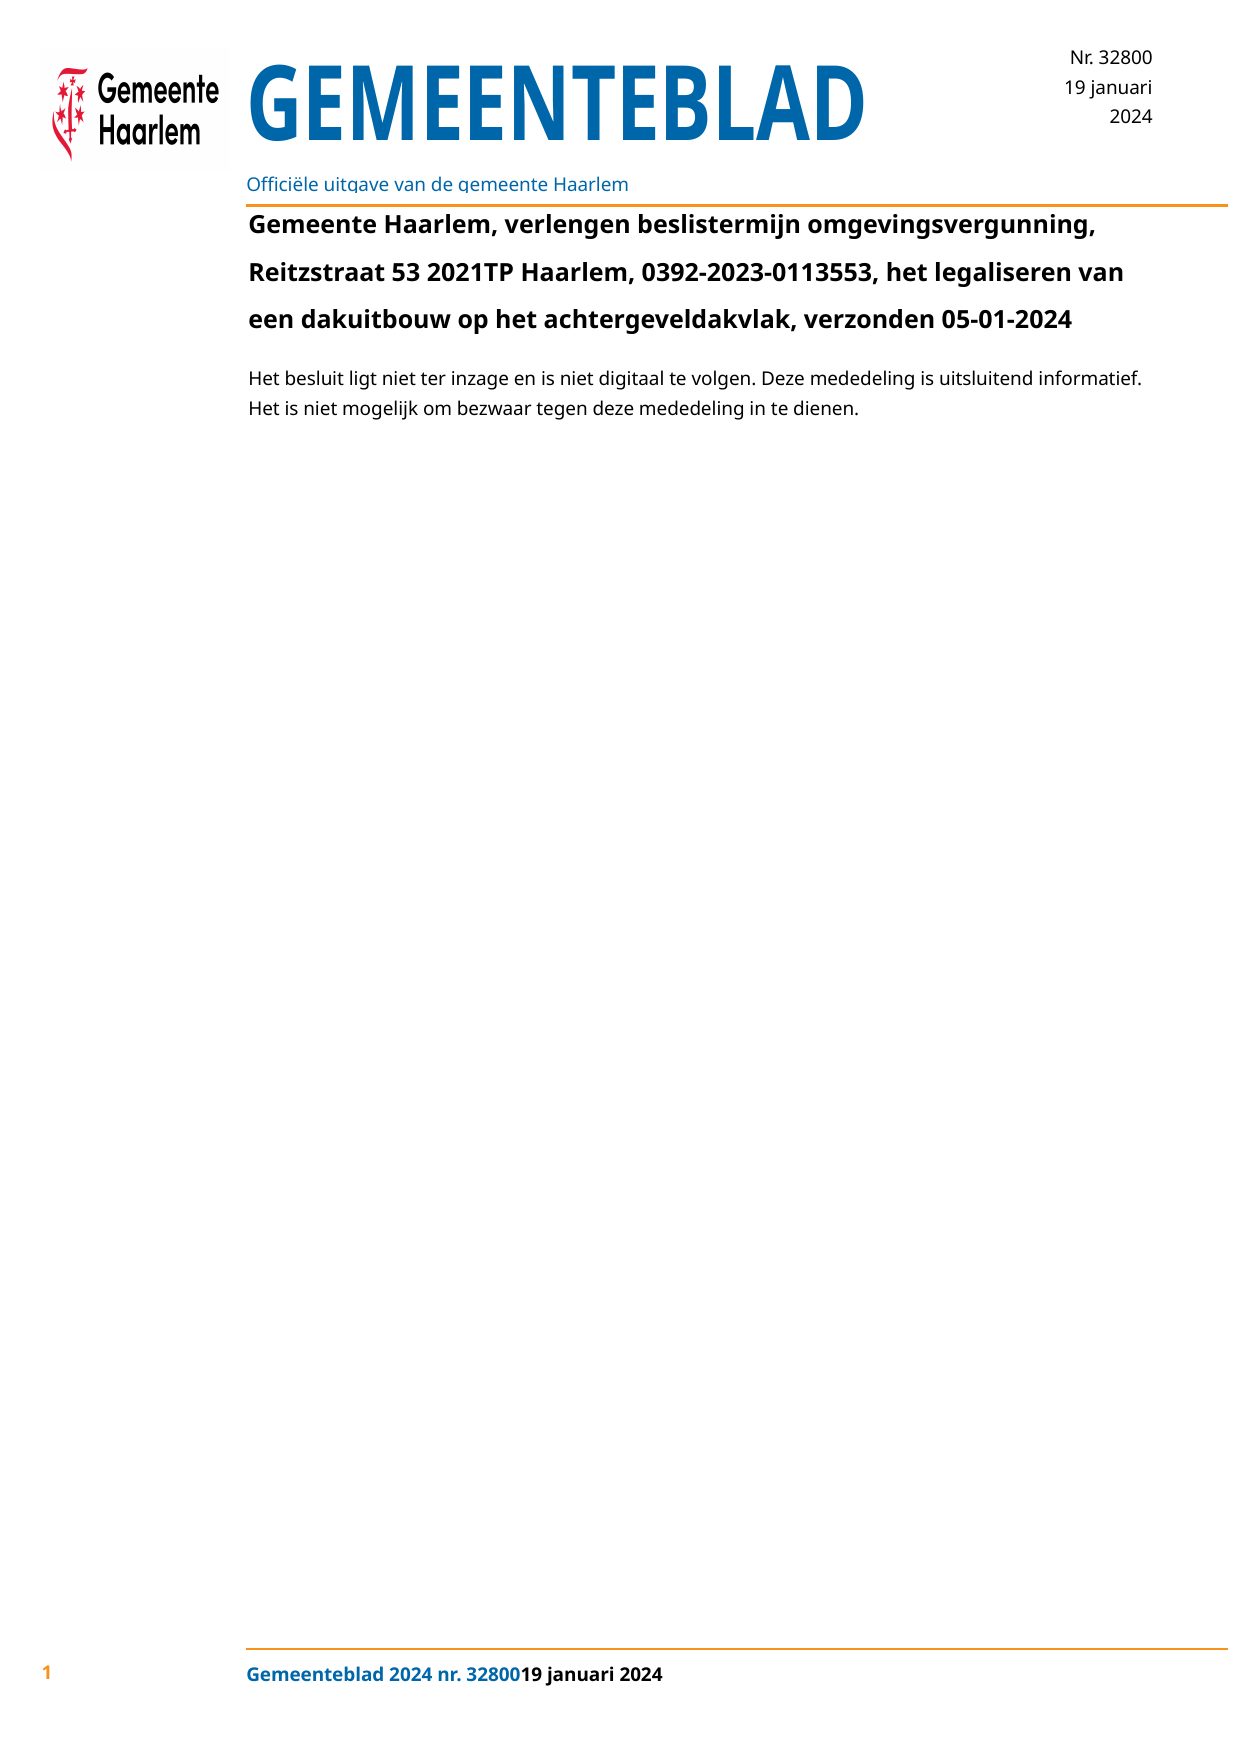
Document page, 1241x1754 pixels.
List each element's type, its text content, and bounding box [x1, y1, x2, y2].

text Gemeente Haarlem, verlengen beslistermijn omgevingsvergunning, Reitzstraat 53 2021TP Haarlem, 0392-2023-0113553, het legaliseren van een dakuitbouw op het achtergeveldakvlak, verzonden 05-01-2024 [248, 207, 1152, 336]
text Het besluit ligt niet ter inzage en is niet digitaal te volgen. Deze mededeling is uitsluitend informatief. Het is niet mogelijk om bezwaar tegen deze mededeling in te dienen. [248, 366, 1152, 421]
picture [41, 47, 231, 172]
